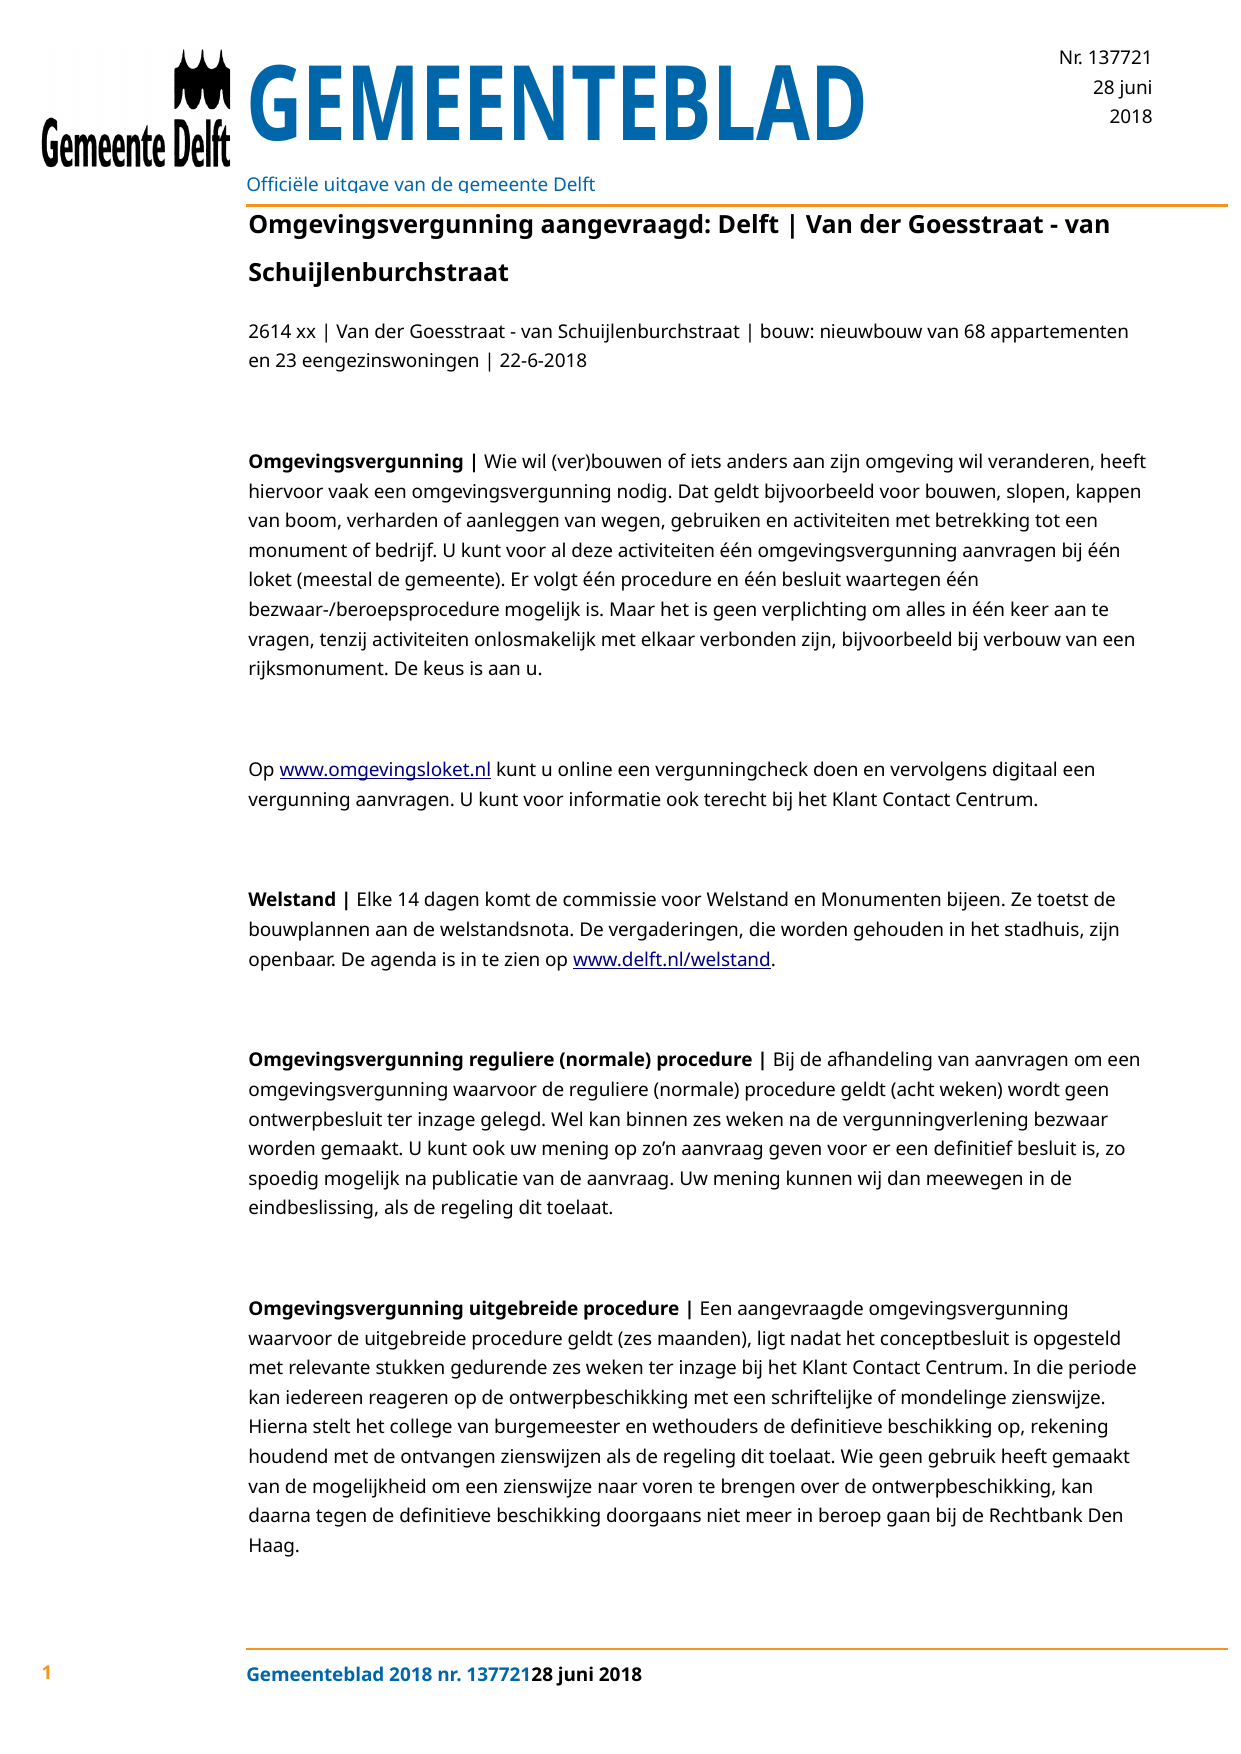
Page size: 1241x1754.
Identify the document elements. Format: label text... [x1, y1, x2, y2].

text Op www.omgevingsloket.nl kunt u online een vergunningcheck doen en vervolgens digitaal een vergunning aanvragen. U kunt voor informatie ook terecht bij het Klant Contact Centrum. [248, 756, 1152, 812]
text Omgevingsvergunning uitgebreide procedure | Een aangevraagde omgevingsvergunning waarvoor de uitgebreide procedure geldt (zes maanden), ligt nadat het conceptbesluit is opgesteld met relevante stukken gedurende zes weken ter inzage bij het Klant Contact Centrum. In die periode kan iedereen reageren op de ontwerpbeschikking met een schriftelijke of mondelinge zienswijze. Hierna stelt het college van burgemeester en wethouders de definitieve beschikking op, rekening houdend met de ontvangen zienswijzen als de regeling dit toelaat. Wie geen gebruik heeft gemaakt van de mogelijkheid om een zienswijze naar voren te brengen over de ontwerpbeschikking, kan daarna tegen de definitieve beschikking doorgaans niet meer in beroep gaan bij de Rechtbank Den Haag. [248, 1295, 1152, 1558]
text Omgevingsvergunning aangevraagd: Delft | Van der Goesstraat - van Schuijlenburchstraat [248, 207, 1152, 288]
text Welstand | Elke 14 dagen komt de commissie voor Welstand en Monumenten bijeen. Ze toetst de bouwplannen aan de welstandsnota. De vergaderingen, die worden gehouden in het stadhuis, zijn openbaar. De agenda is in te zien op www.delft.nl/welstand. [248, 887, 1152, 972]
text Omgevingsvergunning | Wie wil (ver)bouwen of iets anders aan zijn omgeving wil veranderen, heeft hiervoor vaak een omgevingsvergunning nodig. Dat geldt bijvoorbeeld voor bouwen, slopen, kappen van boom, verharden of aanleggen van wegen, gebruiken en activiteiten met betrekking tot een monument of bedrijf. U kunt voor al deze activiteiten één omgevingsvergunning aanvragen bij één loket (meestal de gemeente). Er volgt één procedure en één besluit waartegen één bezwaar-/beroepsprocedure mogelijk is. Maar het is geen verplichting om alles in één keer aan te vragen, tenzij activiteiten onlosmakelijk met elkaar verbonden zijn, bijvoorbeeld bij verbouw van een rijksmonument. De keus is aan u. [248, 448, 1152, 681]
picture [41, 47, 231, 172]
text 2614 xx | Van der Goesstraat - van Schuijlenburchstraat | bouw: nieuwbouw van 68 appartementen en 23 eengezinswoningen | 22-6-2018 [248, 318, 1152, 373]
text Omgevingsvergunning reguliere (normale) procedure | Bij de afhandeling van aanvragen om een omgevingsvergunning waarvoor de reguliere (normale) procedure geldt (acht weken) wordt geen ontwerpbesluit ter inzage gelegd. Wel kan binnen zes weken na de vergunningverlening bezwaar worden gemaakt. U kunt ook uw mening op zo’n aanvraag geven voor er een definitief besluit is, zo spoedig mogelijk na publicatie van de aanvraag. Uw mening kunnen wij dan meewegen in de eindbeslissing, als de regeling dit toelaat. [248, 1047, 1152, 1220]
